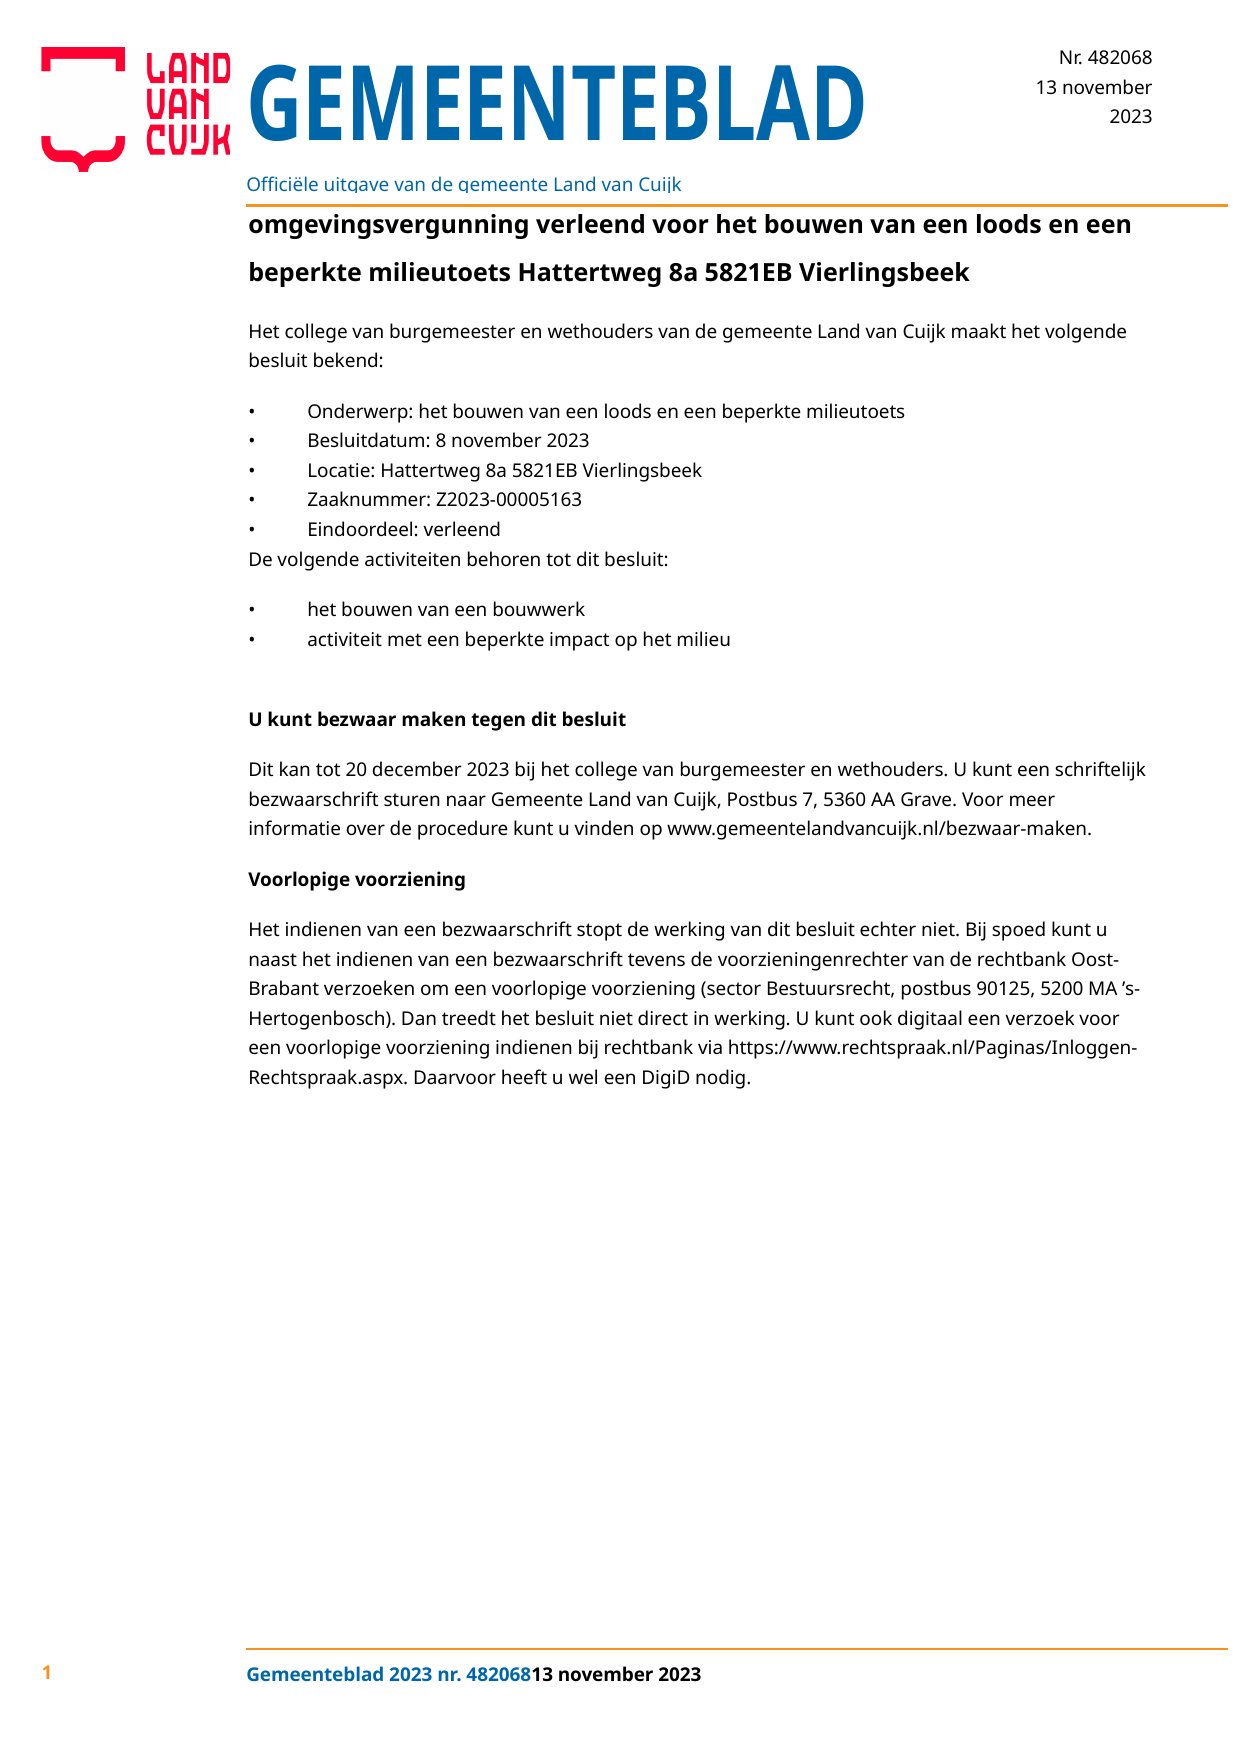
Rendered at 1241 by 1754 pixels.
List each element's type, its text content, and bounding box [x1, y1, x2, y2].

text De volgende activiteiten behoren tot dit besluit: [248, 546, 1152, 572]
list Eindoordeel: verleend [248, 516, 1152, 542]
list Besluitdatum: 8 november 2023 [248, 427, 1152, 453]
list activiteit met een beperkte impact op het milieu [248, 626, 1152, 652]
list Zaaknummer: Z2023-00005163 [248, 487, 1152, 512]
text Het college van burgemeester en wethouders van de gemeente Land van Cuijk maakt het volgende besluit bekend: [248, 318, 1152, 373]
list het bouwen van een bouwwerk [248, 596, 1152, 622]
list Locatie: Hattertweg 8a 5821EB Vierlingsbeek [248, 457, 1152, 483]
text omgevingsvergunning verleend voor het bouwen van een loods en een beperkte milieutoets Hattertweg 8a 5821EB Vierlingsbeek [248, 207, 1152, 288]
text U kunt bezwaar maken tegen dit besluit [248, 706, 1152, 732]
text Voorlopige voorziening [248, 866, 1152, 892]
text Dit kan tot 20 december 2023 bij het college van burgemeester en wethouders. U kunt een schriftelijk bezwaarschrift sturen naar Gemeente Land van Cuijk, Postbus 7, 5360 AA Grave. Voor meer informatie over de procedure kunt u vinden op www.gemeentelandvancuijk.nl/bezwaar-maken. [248, 756, 1152, 841]
list Onderwerp: het bouwen van een loods en een beperkte milieutoets [248, 398, 1152, 424]
text Het indienen van een bezwaarschrift stopt de werking van dit besluit echter niet. Bij spoed kunt u naast het indienen van een bezwaarschrift tevens de voorzieningenrechter van de rechtbank Oost-Brabant verzoeken om een voorlopige voorziening (sector Bestuursrecht, postbus 90125, 5200 MA ’s-Hertogenbosch). Dan treedt het besluit niet direct in werking. U kunt ook digitaal een verzoek voor een voorlopige voorziening indienen bij rechtbank via https://www.rechtspraak.nl/Paginas/Inloggen-Rechtspraak.aspx. Daarvoor heeft u wel een DigiD nodig. [248, 916, 1152, 1090]
picture [41, 47, 231, 172]
